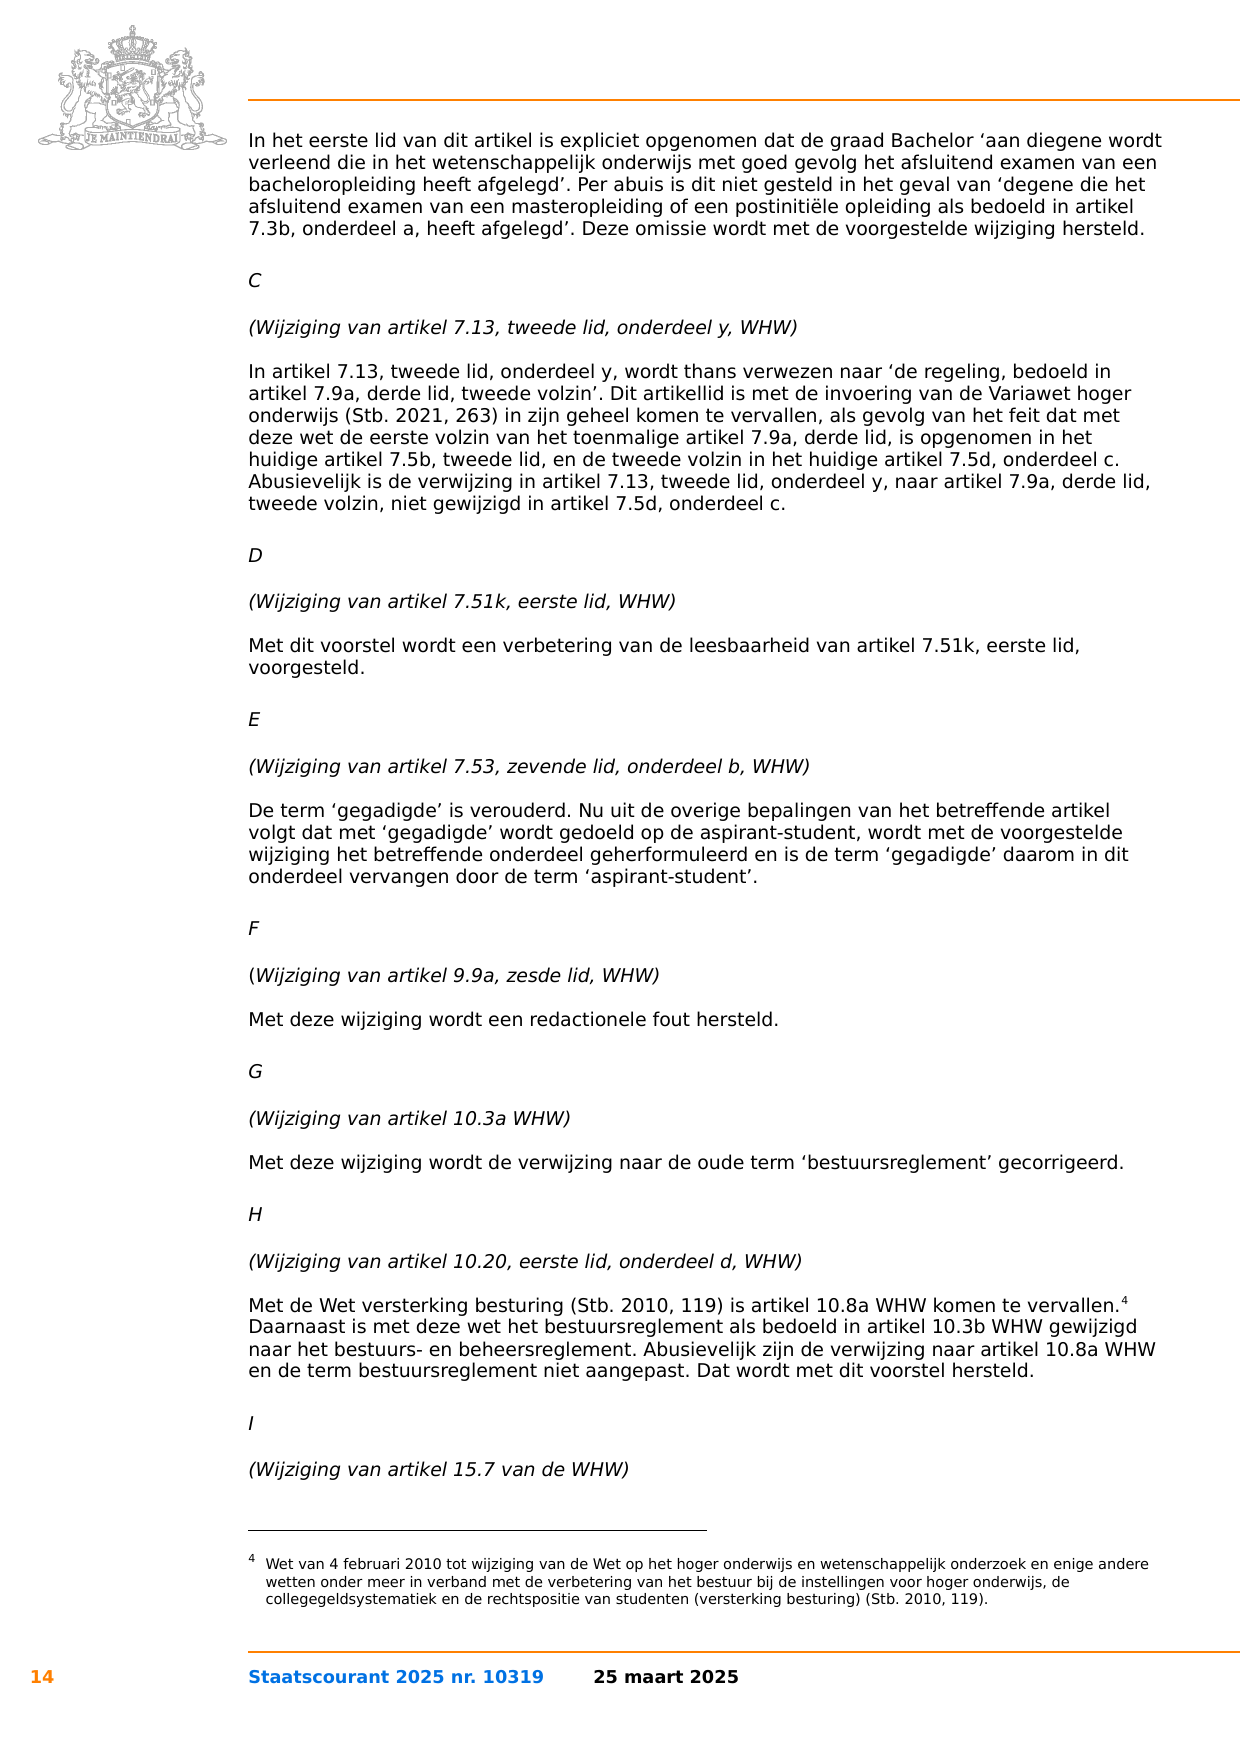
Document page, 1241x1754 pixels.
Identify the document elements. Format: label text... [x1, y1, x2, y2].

text Met dit voorstel wordt een verbetering van de leesbaarheid van artikel 7.51k, eerste lid, voorgesteld. [248, 635, 1163, 679]
text (Wijziging van artikel 7.13, tweede lid, onderdeel y, WHW) [248, 317, 1163, 339]
subtitle D [248, 544, 1163, 566]
text Met deze wijziging wordt de verwijzing naar de oude term ‘bestuursreglement’ gecorrigeerd. [248, 1152, 1163, 1174]
subtitle G [248, 1061, 1163, 1083]
text In artikel 7.13, tweede lid, onderdeel y, wordt thans verwezen naar ‘de regeling, bedoeld in artikel 7.9a, derde lid, tweede volzin’. Dit artikellid is met de invoering van de Variawet hoger onderwijs (Stb. 2021, 263) in zijn geheel komen te vervallen, als gevolg van het feit dat met deze wet de eerste volzin van het toenmalige artikel 7.9a, derde lid, is opgenomen in het huidige artikel 7.5b, tweede lid, en de tweede volzin in het huidige artikel 7.5d, onderdeel c. Abusievelijk is de verwijzing in artikel 7.13, tweede lid, onderdeel y, naar artikel 7.9a, derde lid, tweede volzin, niet gewijzigd in artikel 7.5d, onderdeel c. [248, 361, 1163, 514]
text (Wijziging van artikel 15.7 van de WHW) [248, 1459, 1163, 1481]
subtitle E [248, 709, 1163, 731]
subtitle F [248, 918, 1163, 940]
text (Wijziging van artikel 7.51k, eerste lid, WHW) [248, 591, 1163, 613]
text In het eerste lid van dit artikel is expliciet opgenomen dat de graad Bachelor ‘aan diegene wordt verleend die in het wetenschappelijk onderwijs met goed gevolg het afsluitend examen van een bacheloropleiding heeft afgelegd’. Per abuis is dit niet gesteld in het geval van ‘degene die het afsluitend examen van een masteropleiding of een postinitiële opleiding als bedoeld in artikel 7.3b, onderdeel a, heeft afgelegd’. Deze omissie wordt met de voorgestelde wijziging hersteld. [248, 130, 1163, 240]
subtitle C [248, 270, 1163, 292]
text De term ‘gegadigde’ is verouderd. Nu uit de overige bepalingen van het betreffende artikel volgt dat met ‘gegadigde’ wordt gedoeld op de aspirant-student, wordt met de voorgestelde wijziging het betreffende onderdeel geherformuleerd en is de term ‘gegadigde’ daarom in dit onderdeel vervangen door de term ‘aspirant-student’. [248, 800, 1163, 888]
picture [38, 25, 227, 150]
text (Wijziging van artikel 10.20, eerste lid, onderdeel d, WHW) [248, 1251, 1163, 1273]
text Met de Wet versterking besturing (Stb. 2010, 119) is artikel 10.8a WHW komen te vervallen. Daarnaast is met deze wet het bestuursreglement als bedoeld in artikel 10.3b WHW gewijzigd naar het bestuurs- en beheersreglement. Abusievelijk zijn de verwijzing naar artikel 10.8a WHW en de term bestuursreglement niet aangepast. Dat wordt met dit voorstel hersteld. [248, 1294, 1163, 1382]
text (Wijziging van artikel 9.9a, zesde lid, WHW) [248, 965, 1163, 987]
subtitle I [248, 1412, 1163, 1434]
text (Wijziging van artikel 7.53, zevende lid, onderdeel b, WHW) [248, 756, 1163, 778]
text Wet van 4 februari 2010 tot wijziging van de Wet op het hoger onderwijs en wetenschappelijk onderzoek en enige andere wetten onder meer in verband met de verbetering van het bestuur bij de instellingen voor hoger onderwijs, de collegegeldsystematiek en de rechtspositie van studenten (versterking besturing) (Stb. 2010, 119). [248, 1552, 1163, 1608]
text (Wijziging van artikel 10.3a WHW) [248, 1108, 1163, 1130]
text Met deze wijziging wordt een redactionele fout hersteld. [248, 1009, 1163, 1031]
subtitle H [248, 1204, 1163, 1226]
